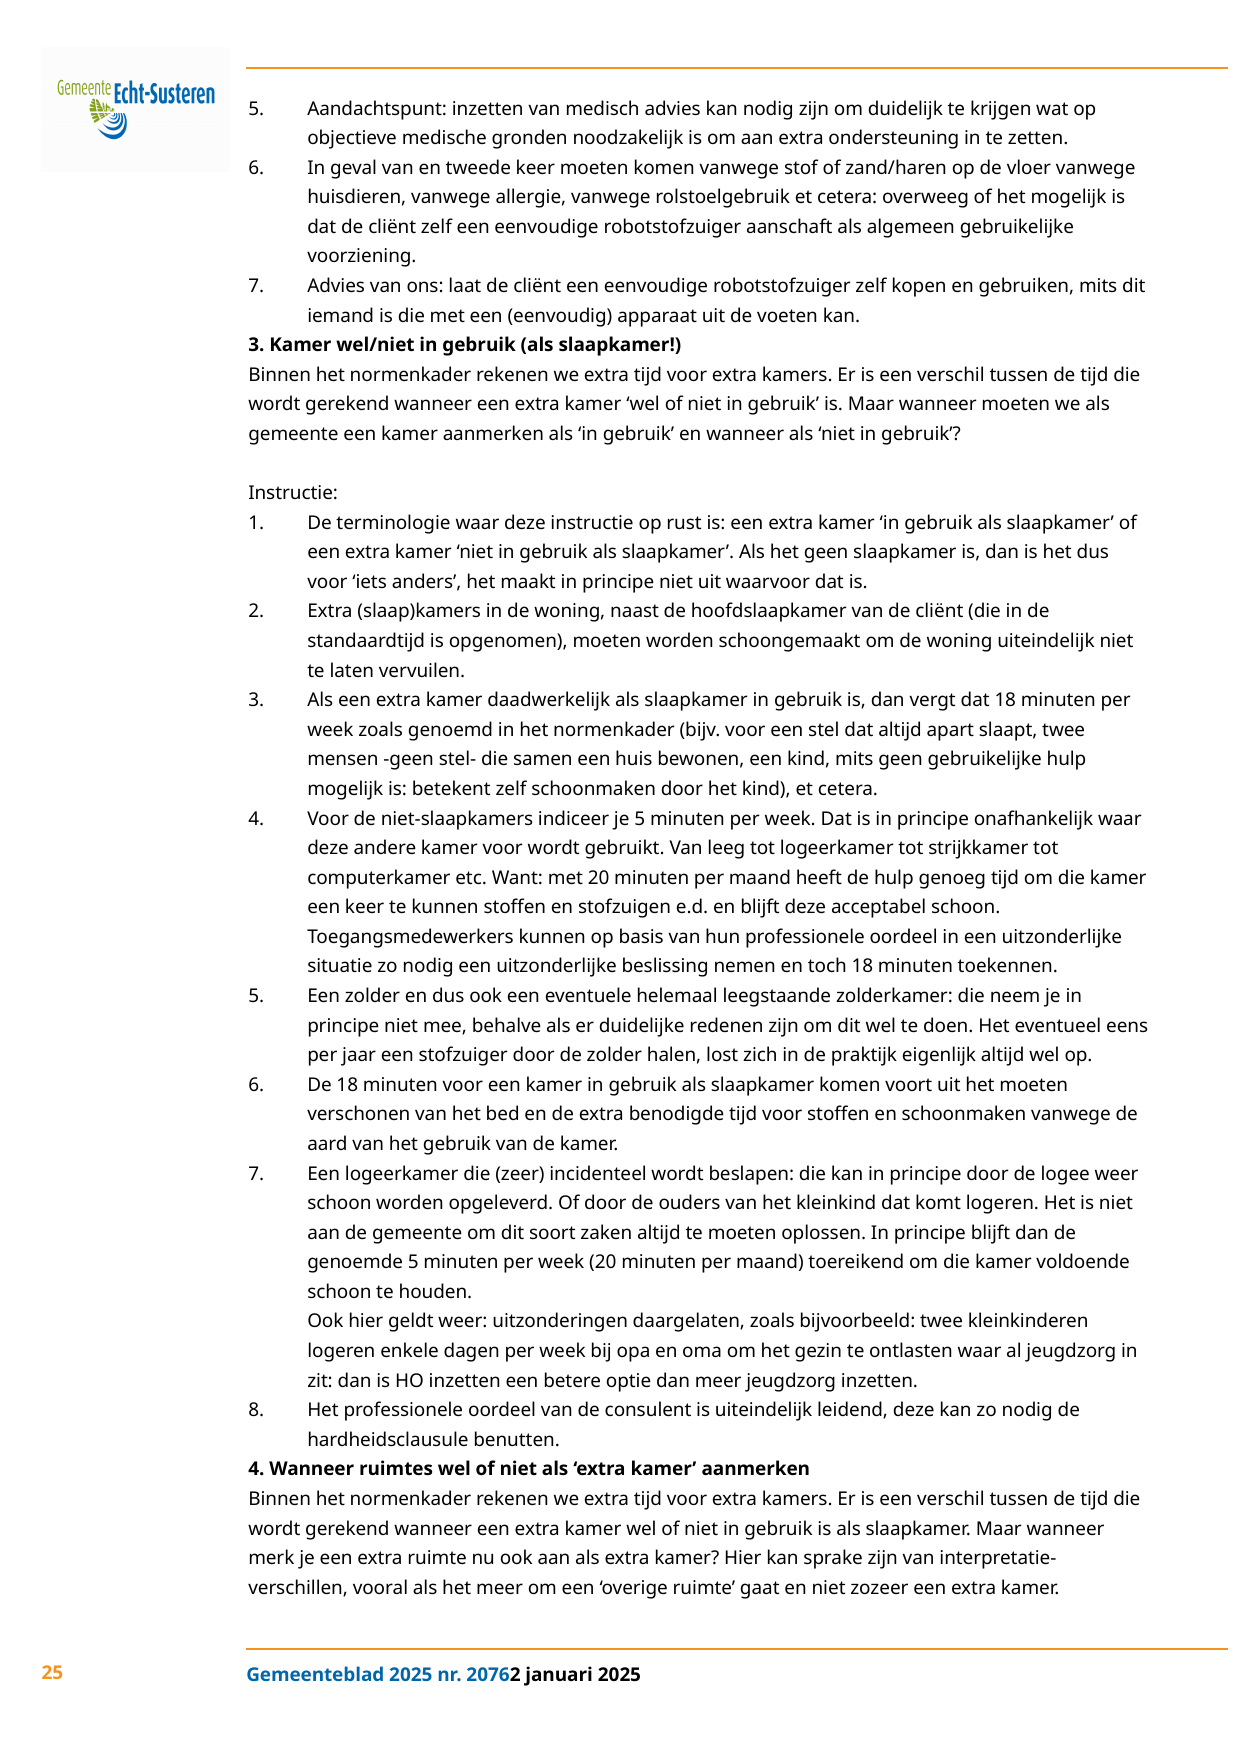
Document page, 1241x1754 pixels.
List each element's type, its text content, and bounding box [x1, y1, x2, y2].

list Als een extra kamer daadwerkelijk als slaapkamer in gebruik is, dan vergt dat 18 minuten per week zoals genoemd in het normenkader (bijv. voor een stel dat altijd apart slaapt, twee mensen -geen stel- die samen een huis bewonen, een kind, mits geen gebruikelijke hulp mogelijk is: betekent zelf schoonmaken door het kind), et cetera. [248, 686, 1152, 801]
text Instructie: [248, 479, 1152, 505]
text 3. Kamer wel/niet in gebruik (als slaapkamer!) [248, 331, 1152, 357]
list Voor de niet-slaapkamers indiceer je 5 minuten per week. Dat is in principe onafhankelijk waar deze andere kamer voor wordt gebruikt. Van leeg tot logeerkamer tot strijkkamer tot computerkamer etc. Want: met 20 minuten per maand heeft de hulp genoeg tijd om die kamer een keer te kunnen stoffen en stofzuigen e.d. en blijft deze acceptabel schoon. Toegangsmedewerkers kunnen op basis van hun professionele oordeel in een uitzonderlijke situatie zo nodig een uitzonderlijke beslissing nemen en toch 18 minuten toekennen. [248, 805, 1152, 978]
picture [41, 47, 231, 172]
list De terminologie waar deze instructie op rust is: een extra kamer ‘in gebruik als slaapkamer’ of een extra kamer ‘niet in gebruik als slaapkamer’. Als het geen slaapkamer is, dan is het dus voor ‘iets anders’, het maakt in principe niet uit waarvoor dat is. [248, 509, 1152, 594]
list Advies van ons: laat de cliënt een eenvoudige robotstofzuiger zelf kopen en gebruiken, mits dit iemand is die met een (eenvoudig) apparaat uit de voeten kan. [248, 272, 1152, 328]
list In geval van en tweede keer moeten komen vanwege stof of zand/haren op de vloer vanwege huisdieren, vanwege allergie, vanwege rolstoelgebruik et cetera: overweeg of het mogelijk is dat de cliënt zelf een eenvoudige robotstofzuiger aanschaft als algemeen gebruikelijke voorziening. [248, 154, 1152, 268]
list Ook hier geldt weer: uitzonderingen daargelaten, zoals bijvoorbeeld: twee kleinkinderen logeren enkele dagen per week bij opa en oma om het gezin te ontlasten waar al jeugdzorg in zit: dan is HO inzetten een betere optie dan meer jeugdzorg inzetten. [248, 1308, 1152, 1393]
text Binnen het normenkader rekenen we extra tijd voor extra kamers. Er is een verschil tussen de tijd die wordt gerekend wanneer een extra kamer ‘wel of niet in gebruik’ is. Maar wanneer moeten we als gemeente een kamer aanmerken als ‘in gebruik’ en wanneer als ‘niet in gebruik’? [248, 361, 1152, 446]
list Een zolder en dus ook een eventuele helemaal leegstaande zolderkamer: die neem je in principe niet mee, behalve als er duidelijke redenen zijn om dit wel te doen. Het eventueel eens per jaar een stofzuiger door de zolder halen, lost zich in de praktijk eigenlijk altijd wel op. [248, 982, 1152, 1067]
list Extra (slaap)kamers in de woning, naast de hoofdslaapkamer van de cliënt (die in de standaardtijd is opgenomen), moeten worden schoongemaakt om de woning uiteindelijk niet te laten vervuilen. [248, 598, 1152, 683]
text Binnen het normenkader rekenen we extra tijd voor extra kamers. Er is een verschil tussen de tijd die wordt gerekend wanneer een extra kamer wel of niet in gebruik is als slaapkamer. Maar wanneer merk je een extra ruimte nu ook aan als extra kamer? Hier kan sprake zijn van interpretatie-verschillen, vooral als het meer om een ‘overige ruimte’ gaat en niet zozeer een extra kamer. [248, 1485, 1152, 1600]
list Een logeerkamer die (zeer) incidenteel wordt beslapen: die kan in principe door de logee weer schoon worden opgeleverd. Of door de ouders van het kleinkind dat komt logeren. Het is niet aan de gemeente om dit soort zaken altijd te moeten oplossen. In principe blijft dan de genoemde 5 minuten per week (20 minuten per maand) toereikend om die kamer voldoende schoon te houden. [248, 1160, 1152, 1304]
list De 18 minuten voor een kamer in gebruik als slaapkamer komen voort uit het moeten verschonen van het bed en de extra benodigde tijd voor stoffen en schoonmaken vanwege de aard van het gebruik van de kamer. [248, 1071, 1152, 1156]
list Het professionele oordeel van de consulent is uiteindelijk leidend, deze kan zo nodig de hardheidsclausule benutten. [248, 1396, 1152, 1452]
text 4. Wanneer ruimtes wel of niet als ‘extra kamer’ aanmerken [248, 1456, 1152, 1481]
list Aandachtspunt: inzetten van medisch advies kan nodig zijn om duidelijk te krijgen wat op objectieve medische gronden noodzakelijk is om aan extra ondersteuning in te zetten. [248, 95, 1152, 150]
